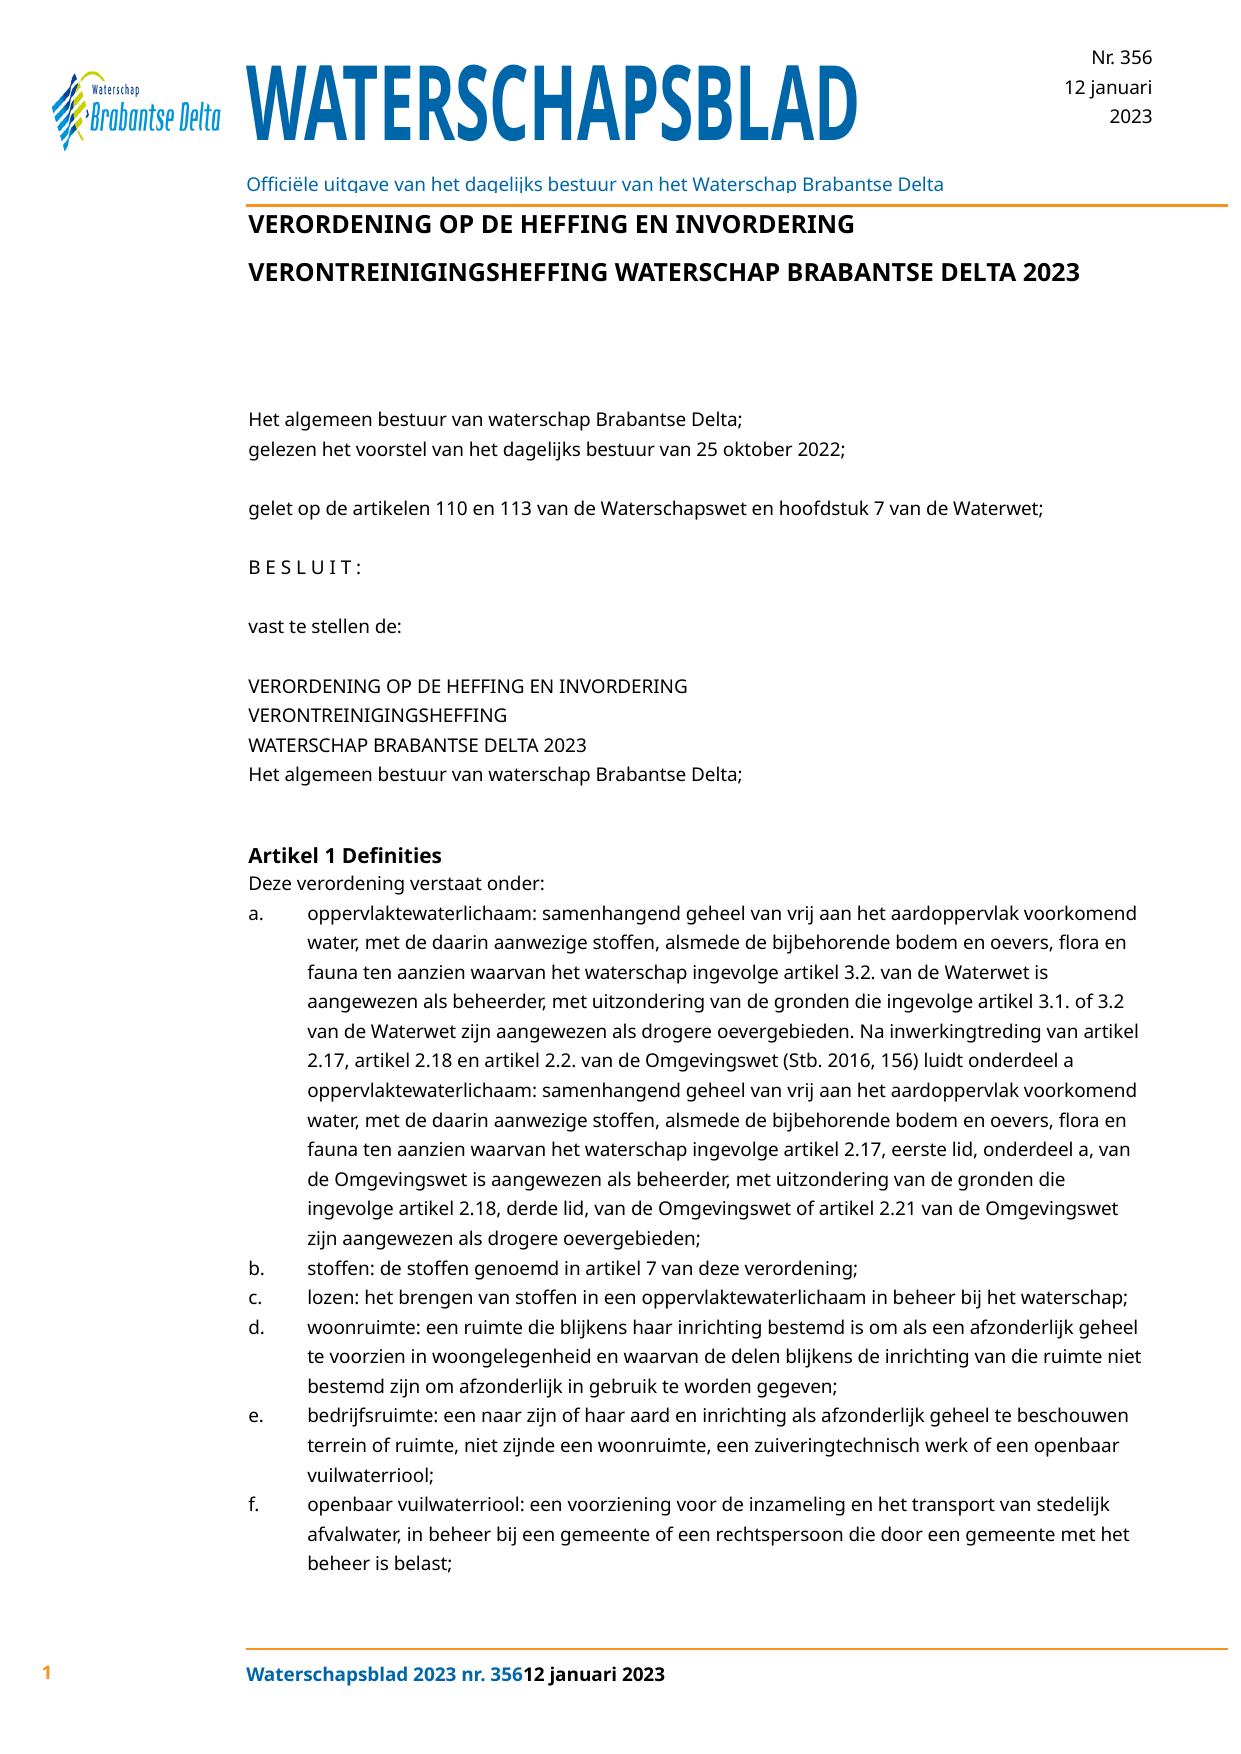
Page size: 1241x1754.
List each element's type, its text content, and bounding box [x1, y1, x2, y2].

text VERORDENING OP DE HEFFING EN INVORDERING VERONTREINIGINGSHEFFING WATERSCHAP BRABANTSE DELTA 2023 [248, 207, 1152, 288]
text gelezen het voorstel van het dagelijks bestuur van 25 oktober 2022; [248, 436, 1152, 462]
picture [41, 47, 231, 172]
text Het algemeen bestuur van waterschap Brabantse Delta; [248, 407, 1152, 432]
text VERONTREINIGINGSHEFFING [248, 702, 1152, 728]
text Het algemeen bestuur van waterschap Brabantse Delta; [248, 762, 1152, 787]
list oppervlaktewaterlichaam: samenhangend geheel van vrij aan het aardoppervlak voorkomend water, met de daarin aanwezige stoffen, alsmede de bijbehorende bodem en oevers, flora en fauna ten aanzien waarvan het waterschap ingevolge artikel 3.2. van de Waterwet is aangewezen als beheerder, met uitzondering van de gronden die ingevolge artikel 3.1. of 3.2 van de Waterwet zijn aangewezen als drogere oevergebieden. Na inwerkingtreding van artikel 2.17, artikel 2.18 en artikel 2.2. van de Omgevingswet (Stb. 2016, 156) luidt onderdeel a oppervlaktewaterlichaam: samenhangend geheel van vrij aan het aardoppervlak voorkomend water, met de daarin aanwezige stoffen, alsmede de bijbehorende bodem en oevers, flora en fauna ten aanzien waarvan het waterschap ingevolge artikel 2.17, eerste lid, onderdeel a, van de Omgevingswet is aangewezen als beheerder, met uitzondering van de gronden die ingevolge artikel 2.18, derde lid, van de Omgevingswet of artikel 2.21 van de Omgevingswet zijn aangewezen als drogere oevergebieden; [248, 900, 1152, 1251]
text vast te stellen de: [248, 614, 1152, 639]
text Artikel 1 Definities [248, 842, 1152, 870]
text VERORDENING OP DE HEFFING EN INVORDERING [248, 673, 1152, 699]
list woonruimte: een ruimte die blijkens haar inrichting bestemd is om als een afzonderlijk geheel te voorzien in woongelegenheid en waarvan de delen blijkens de inrichting van die ruimte niet bestemd zijn om afzonderlijk in gebruik te worden gegeven; [248, 1314, 1152, 1399]
text Deze verordening verstaat onder: [248, 870, 1152, 896]
list stoffen: de stoffen genoemd in artikel 7 van deze verordening; [248, 1255, 1152, 1280]
text gelet op de artikelen 110 en 113 van de Waterschapswet en hoofdstuk 7 van de Waterwet; [248, 495, 1152, 521]
list openbaar vuilwaterriool: een voorziening voor de inzameling en het transport van stedelijk afvalwater, in beheer bij een gemeente of een rechtspersoon die door een gemeente met het beheer is belast; [248, 1491, 1152, 1576]
list bedrijfsruimte: een naar zijn of haar aard en inrichting als afzonderlijk geheel te beschouwen terrein of ruimte, niet zijnde een woonruimte, een zuiveringtechnisch werk of een openbaar vuilwaterriool; [248, 1403, 1152, 1487]
text B E S L U I T : [248, 554, 1152, 580]
text WATERSCHAP BRABANTSE DELTA 2023 [248, 732, 1152, 758]
list lozen: het brengen van stoffen in een oppervlaktewaterlichaam in beheer bij het waterschap; [248, 1284, 1152, 1310]
